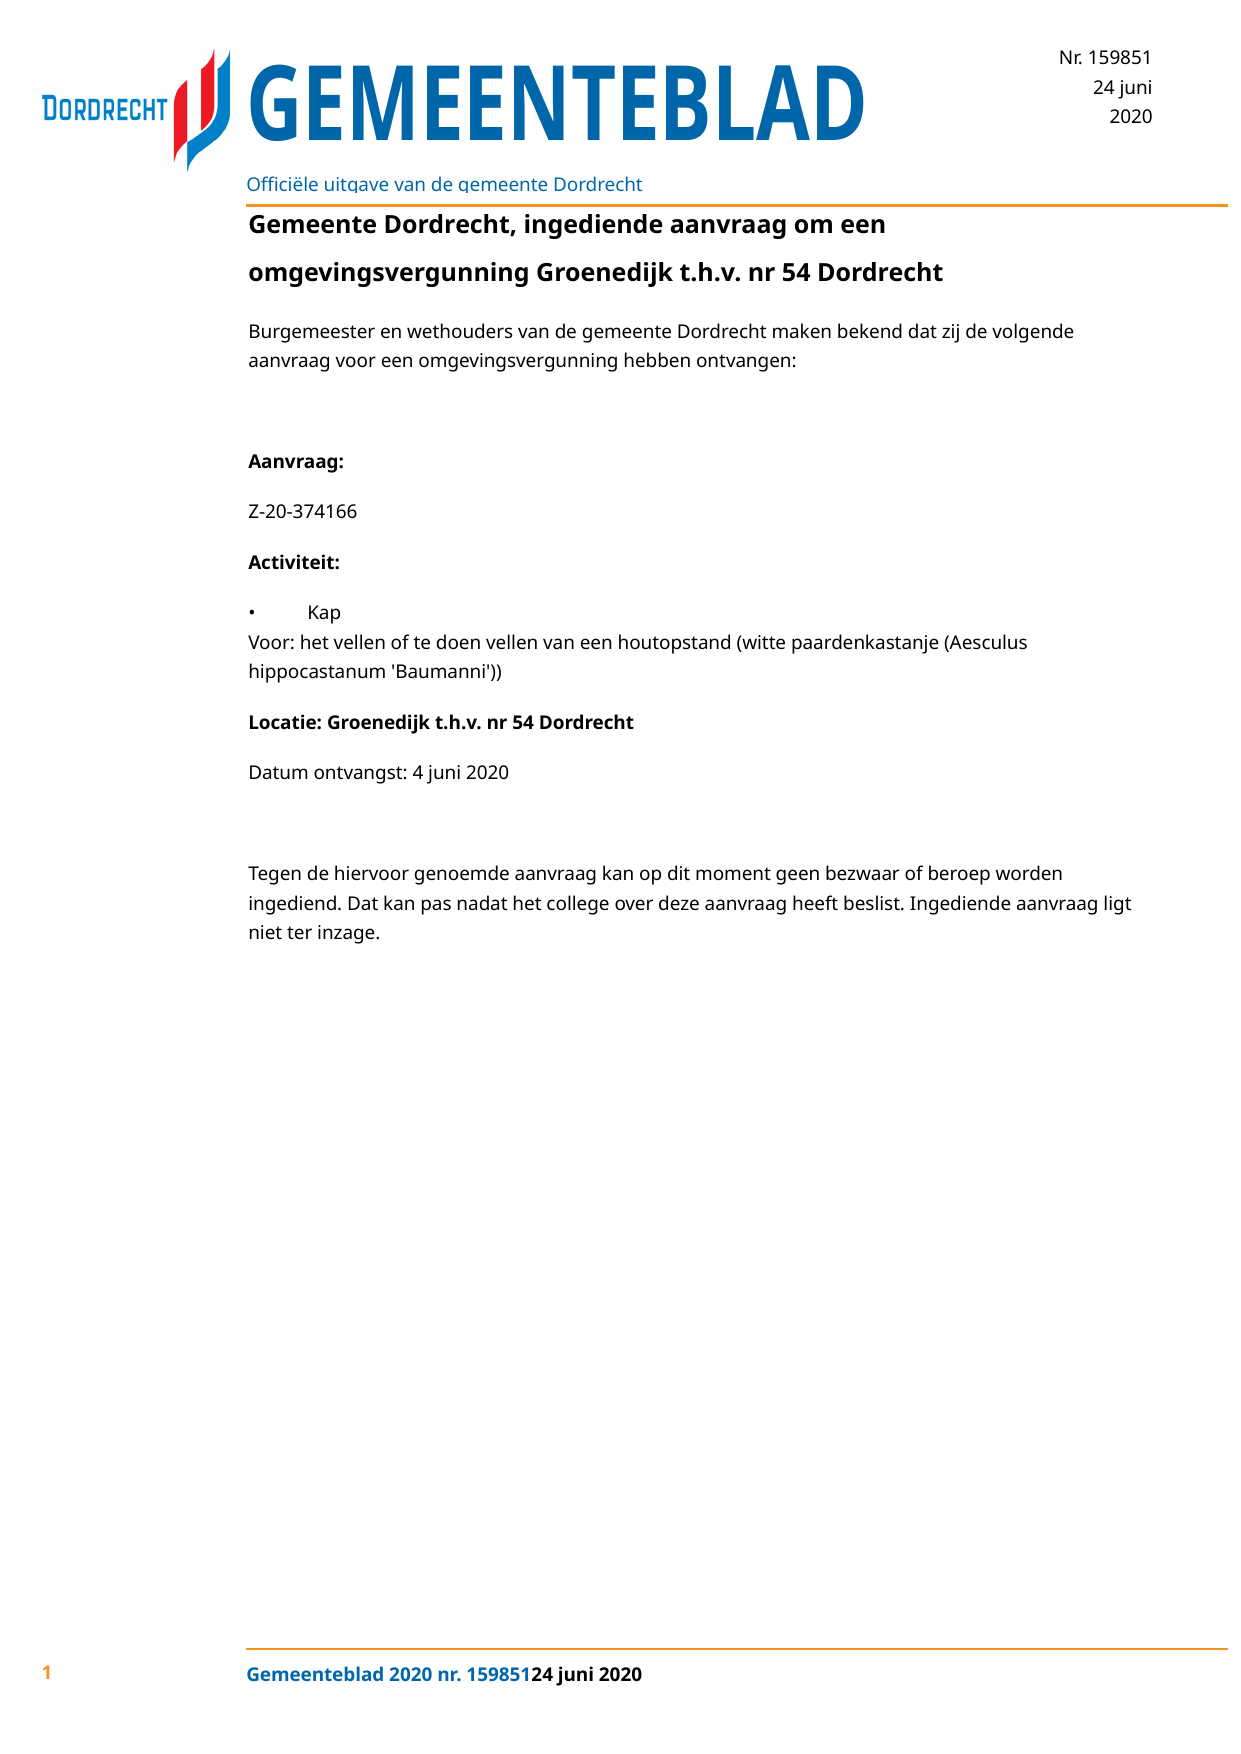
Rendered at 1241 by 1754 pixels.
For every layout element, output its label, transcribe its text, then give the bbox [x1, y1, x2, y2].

text Activiteit: [248, 549, 1152, 575]
text Gemeente Dordrecht, ingediende aanvraag om een omgevingsvergunning Groenedijk t.h.v. nr 54 Dordrecht [248, 207, 1152, 288]
text Aanvraag: [248, 448, 1152, 474]
text Locatie: Groenedijk t.h.v. nr 54 Dordrecht [248, 709, 1152, 735]
list Kap [248, 599, 1152, 625]
text Tegen de hiervoor genoemde aanvraag kan op dit moment geen bezwaar of beroep worden ingediend. Dat kan pas nadat het college over deze aanvraag heeft beslist. Ingediende aanvraag ligt niet ter inzage. [248, 860, 1152, 945]
text Datum ontvangst: 4 juni 2020 [248, 759, 1152, 785]
text Burgemeester en wethouders van de gemeente Dordrecht maken bekend dat zij de volgende aanvraag voor een omgevingsvergunning hebben ontvangen: [248, 318, 1152, 373]
picture [41, 47, 231, 172]
text Voor: het vellen of te doen vellen van een houtopstand (witte paardenkastanje (Aesculus hippocastanum 'Baumanni')) [248, 629, 1152, 684]
text Z-20-374166 [248, 499, 1152, 524]
